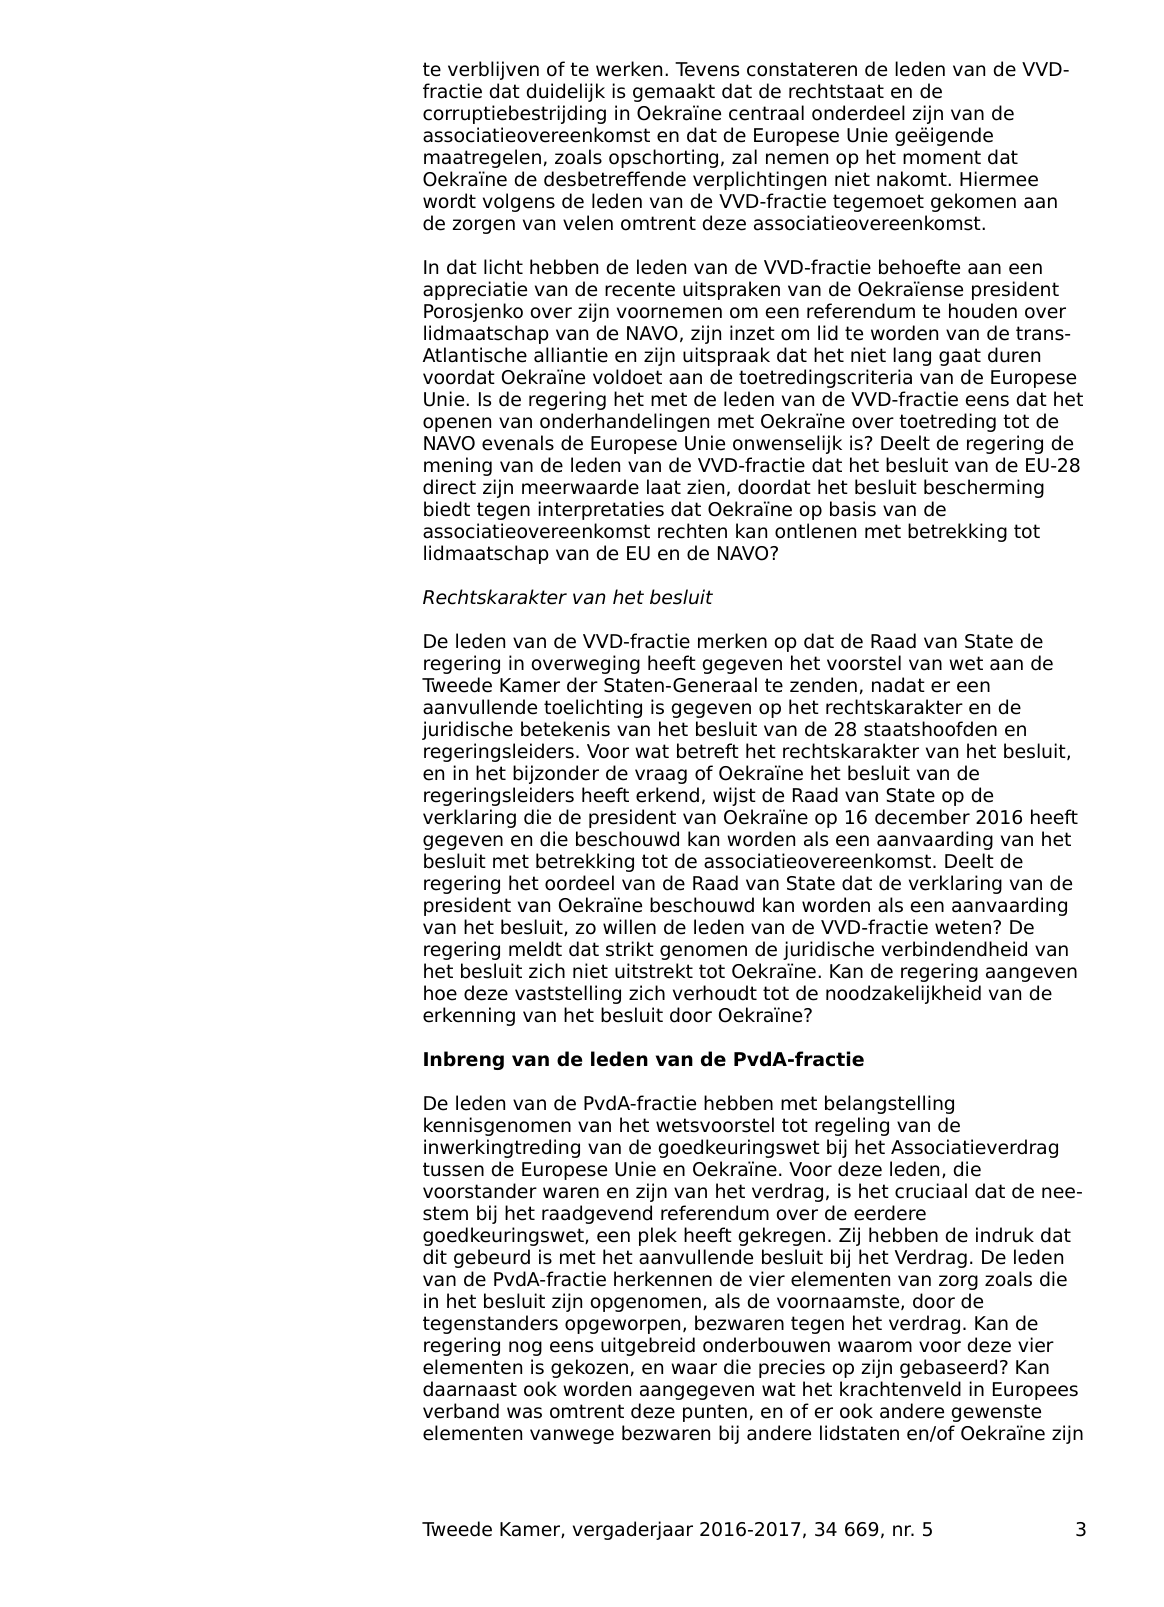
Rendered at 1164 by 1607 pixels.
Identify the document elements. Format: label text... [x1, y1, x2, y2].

subtitle Inbreng van de leden van de PvdA-fractie [422, 1049, 1087, 1071]
text De leden van de VVD-fractie merken op dat de Raad van State de regering in overweging heeft gegeven het voorstel van wet aan de Tweede Kamer der Staten-Generaal te zenden, nadat er een aanvullende toelichting is gegeven op het rechtskarakter en de juridische betekenis van het besluit van de 28 staatshoofden en regeringsleiders. Voor wat betreft het rechtskarakter van het besluit, en in het bijzonder de vraag of Oekraïne het besluit van de regeringsleiders heeft erkend, wijst de Raad van State op de verklaring die de president van Oekraïne op 16 december 2016 heeft gegeven en die beschouwd kan worden als een aanvaarding van het besluit met betrekking tot de associatieovereenkomst. Deelt de regering het oordeel van de Raad van State dat de verklaring van de president van Oekraïne beschouwd kan worden als een aanvaarding van het besluit, zo willen de leden van de VVD-fractie weten? De regering meldt dat strikt genomen de juridische verbindendheid van het besluit zich niet uitstrekt tot Oekraïne. Kan de regering aangeven hoe deze vaststelling zich verhoudt tot de noodzakelijkheid van de erkenning van het besluit door Oekraïne? [422, 631, 1087, 1027]
subtitle Rechtskarakter van het besluit [422, 587, 1087, 609]
text In dat licht hebben de leden van de VVD-fractie behoefte aan een appreciatie van de recente uitspraken van de Oekraïense president Porosjenko over zijn voornemen om een referendum te houden over lidmaatschap van de NAVO, zijn inzet om lid te worden van de trans-Atlantische alliantie en zijn uitspraak dat het niet lang gaat duren voordat Oekraïne voldoet aan de toetredingscriteria van de Europese Unie. Is de regering het met de leden van de VVD-fractie eens dat het openen van onderhandelingen met Oekraïne over toetreding tot de NAVO evenals de Europese Unie onwenselijk is? Deelt de regering de mening van de leden van de VVD-fractie dat het besluit van de EU-28 direct zijn meerwaarde laat zien, doordat het besluit bescherming biedt tegen interpretaties dat Oekraïne op basis van de associatieovereenkomst rechten kan ontlenen met betrekking tot lidmaatschap van de EU en de NAVO? [422, 257, 1087, 565]
text De leden van de PvdA-fractie hebben met belangstelling kennisgenomen van het wetsvoorstel tot regeling van de inwerkingtreding van de goedkeuringswet bij het Associatieverdrag tussen de Europese Unie en Oekraïne. Voor deze leden, die voorstander waren en zijn van het verdrag, is het cruciaal dat de nee-stem bij het raadgevend referendum over de eerdere goedkeuringswet, een plek heeft gekregen. Zij hebben de indruk dat dit gebeurd is met het aanvullende besluit bij het Verdrag. De leden van de PvdA-fractie herkennen de vier elementen van zorg zoals die in het besluit zijn opgenomen, als de voornaamste, door de tegenstanders opgeworpen, bezwaren tegen het verdrag. Kan de regering nog eens uitgebreid onderbouwen waarom voor deze vier elementen is gekozen, en waar die precies op zijn gebaseerd? Kan daarnaast ook worden aangegeven wat het krachtenveld in Europees verband was omtrent deze punten, en of er ook andere gewenste elementen vanwege bezwaren bij andere lidstaten en/of Oekraïne zijn [422, 1093, 1087, 1445]
text te verblijven of te werken. Tevens constateren de leden van de VVD-fractie dat duidelijk is gemaakt dat de rechtstaat en de corruptiebestrijding in Oekraïne centraal onderdeel zijn van de associatieovereenkomst en dat de Europese Unie geëigende maatregelen, zoals opschorting, zal nemen op het moment dat Oekraïne de desbetreffende verplichtingen niet nakomt. Hiermee wordt volgens de leden van de VVD-fractie tegemoet gekomen aan de zorgen van velen omtrent deze associatieovereenkomst. [422, 59, 1087, 235]
